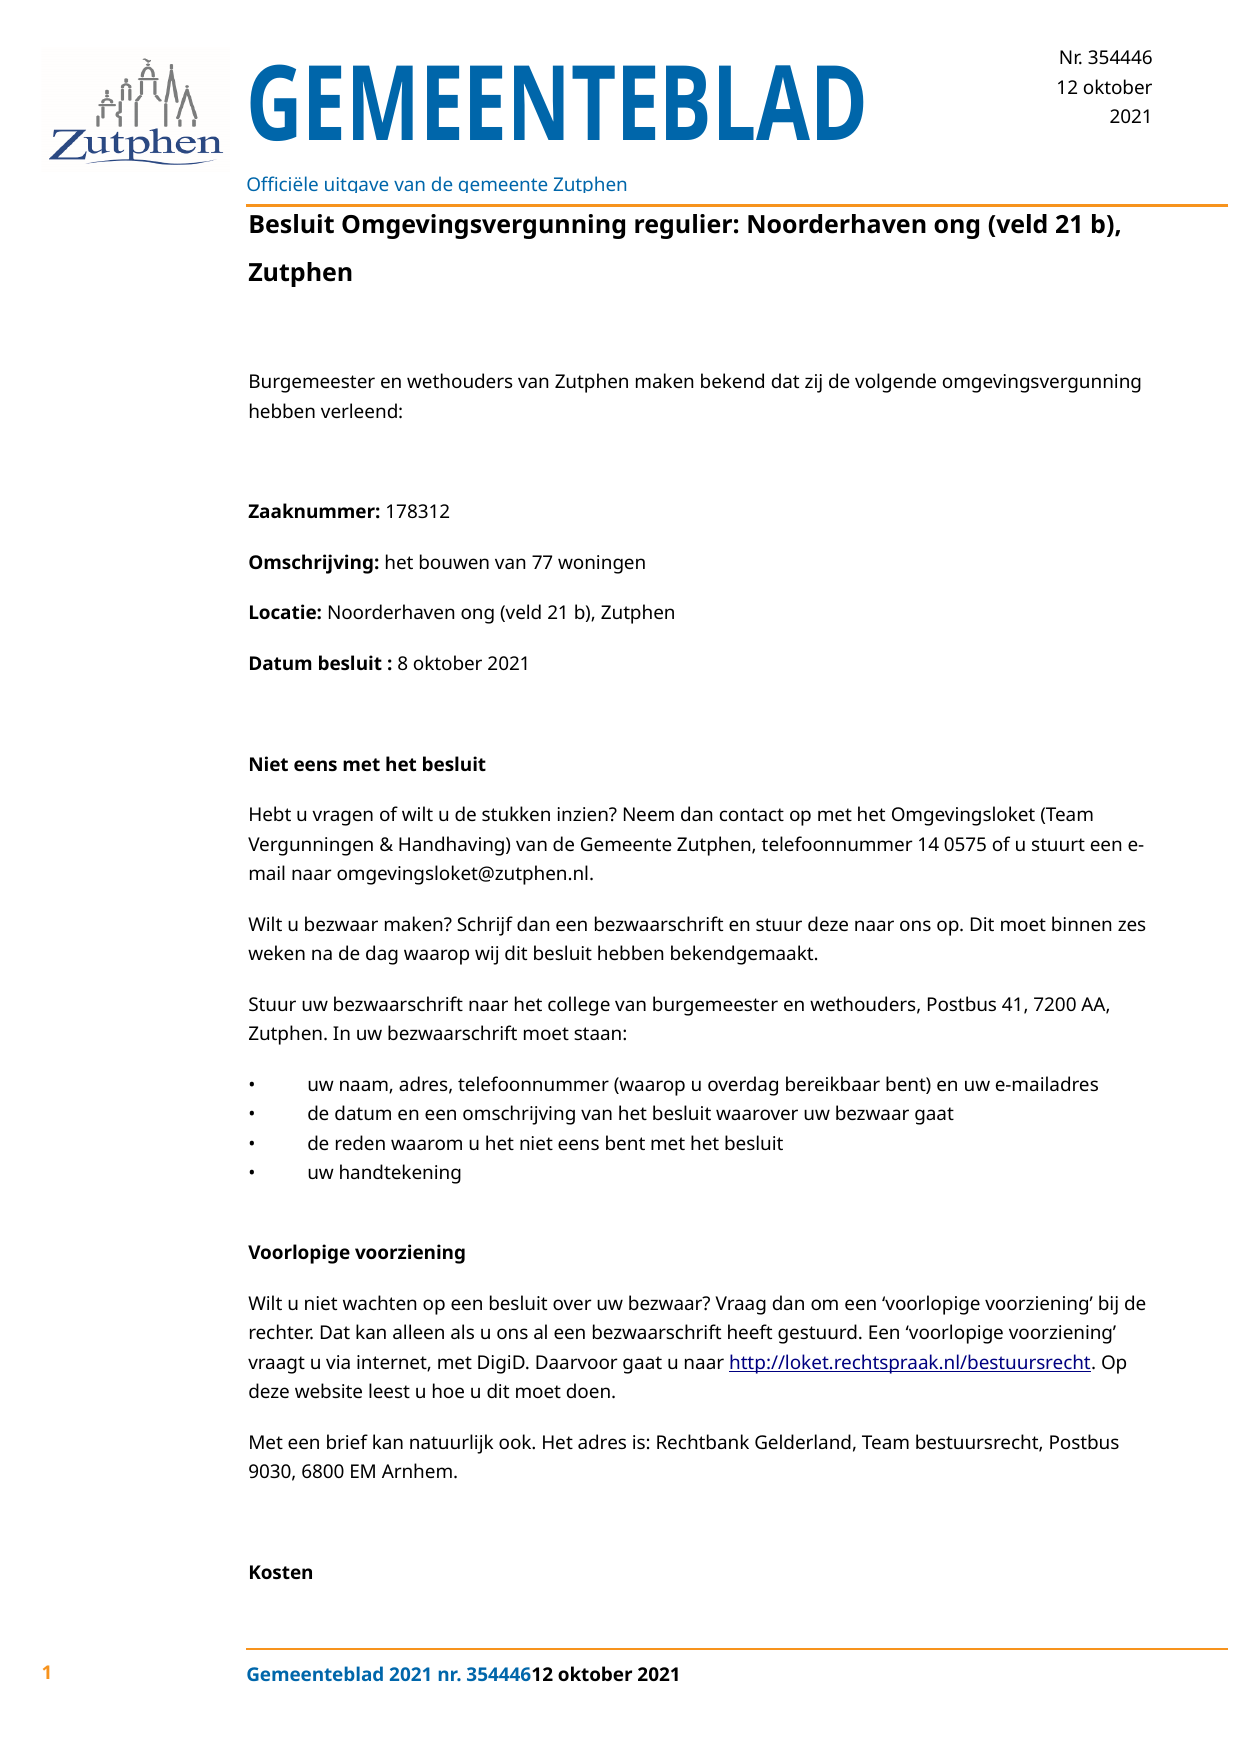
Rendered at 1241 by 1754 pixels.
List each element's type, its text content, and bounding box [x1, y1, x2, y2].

picture [41, 47, 231, 172]
text Zaaknummer: 178312 [248, 499, 1152, 524]
text Besluit Omgevingsvergunning regulier: Noorderhaven ong (veld 21 b), Zutphen [248, 207, 1152, 288]
text Wilt u bezwaar maken? Schrijf dan een bezwaarschrift en stuur deze naar ons op. Dit moet binnen zes weken na de dag waarop wij dit besluit hebben bekendgemaakt. [248, 911, 1152, 966]
list de datum en een omschrijving van het besluit waarover uw bezwaar gaat [248, 1100, 1152, 1126]
list uw handtekening [248, 1159, 1152, 1185]
text Stuur uw bezwaarschrift naar het college van burgemeester en wethouders, Postbus 41, 7200 AA, Zutphen. In uw bezwaarschrift moet staan: [248, 991, 1152, 1046]
text Omschrijving: het bouwen van 77 woningen [248, 549, 1152, 575]
list de reden waarom u het niet eens bent met het besluit [248, 1130, 1152, 1156]
text Met een brief kan natuurlijk ook. Het adres is: Rechtbank Gelderland, Team bestuursrecht, Postbus 9030, 6800 EM Arnhem. [248, 1429, 1152, 1484]
text Burgemeester en wethouders van Zutphen maken bekend dat zij de volgende omgevingsvergunning hebben verleend: [248, 368, 1152, 424]
text Locatie: Noorderhaven ong (veld 21 b), Zutphen [248, 599, 1152, 625]
text Voorlopige voorziening [248, 1239, 1152, 1265]
text Wilt u niet wachten op een besluit over uw bezwaar? Vraag dan om een ‘voorlopige voorziening’ bij de rechter. Dat kan alleen als u ons al een bezwaarschrift heeft gestuurd. Een ‘voorlopige voorziening’ vraagt u via internet, met DigiD. Daarvoor gaat u naar http://loket.rechtspraak.nl/bestuursrecht. Op deze website leest u hoe u dit moet doen. [248, 1290, 1152, 1404]
text Niet eens met het besluit [248, 751, 1152, 777]
list uw naam, adres, telefoonnummer (waarop u overdag bereikbaar bent) en uw e-mailadres [248, 1071, 1152, 1097]
text Hebt u vragen of wilt u de stukken inzien? Neem dan contact op met het Omgevingsloket (Team Vergunningen & Handhaving) van de Gemeente Zutphen, telefoonnummer 14 0575 of u stuurt een e-mail naar omgevingsloket@zutphen.nl. [248, 801, 1152, 886]
text Datum besluit : 8 oktober 2021 [248, 650, 1152, 676]
text Kosten [248, 1559, 1152, 1585]
